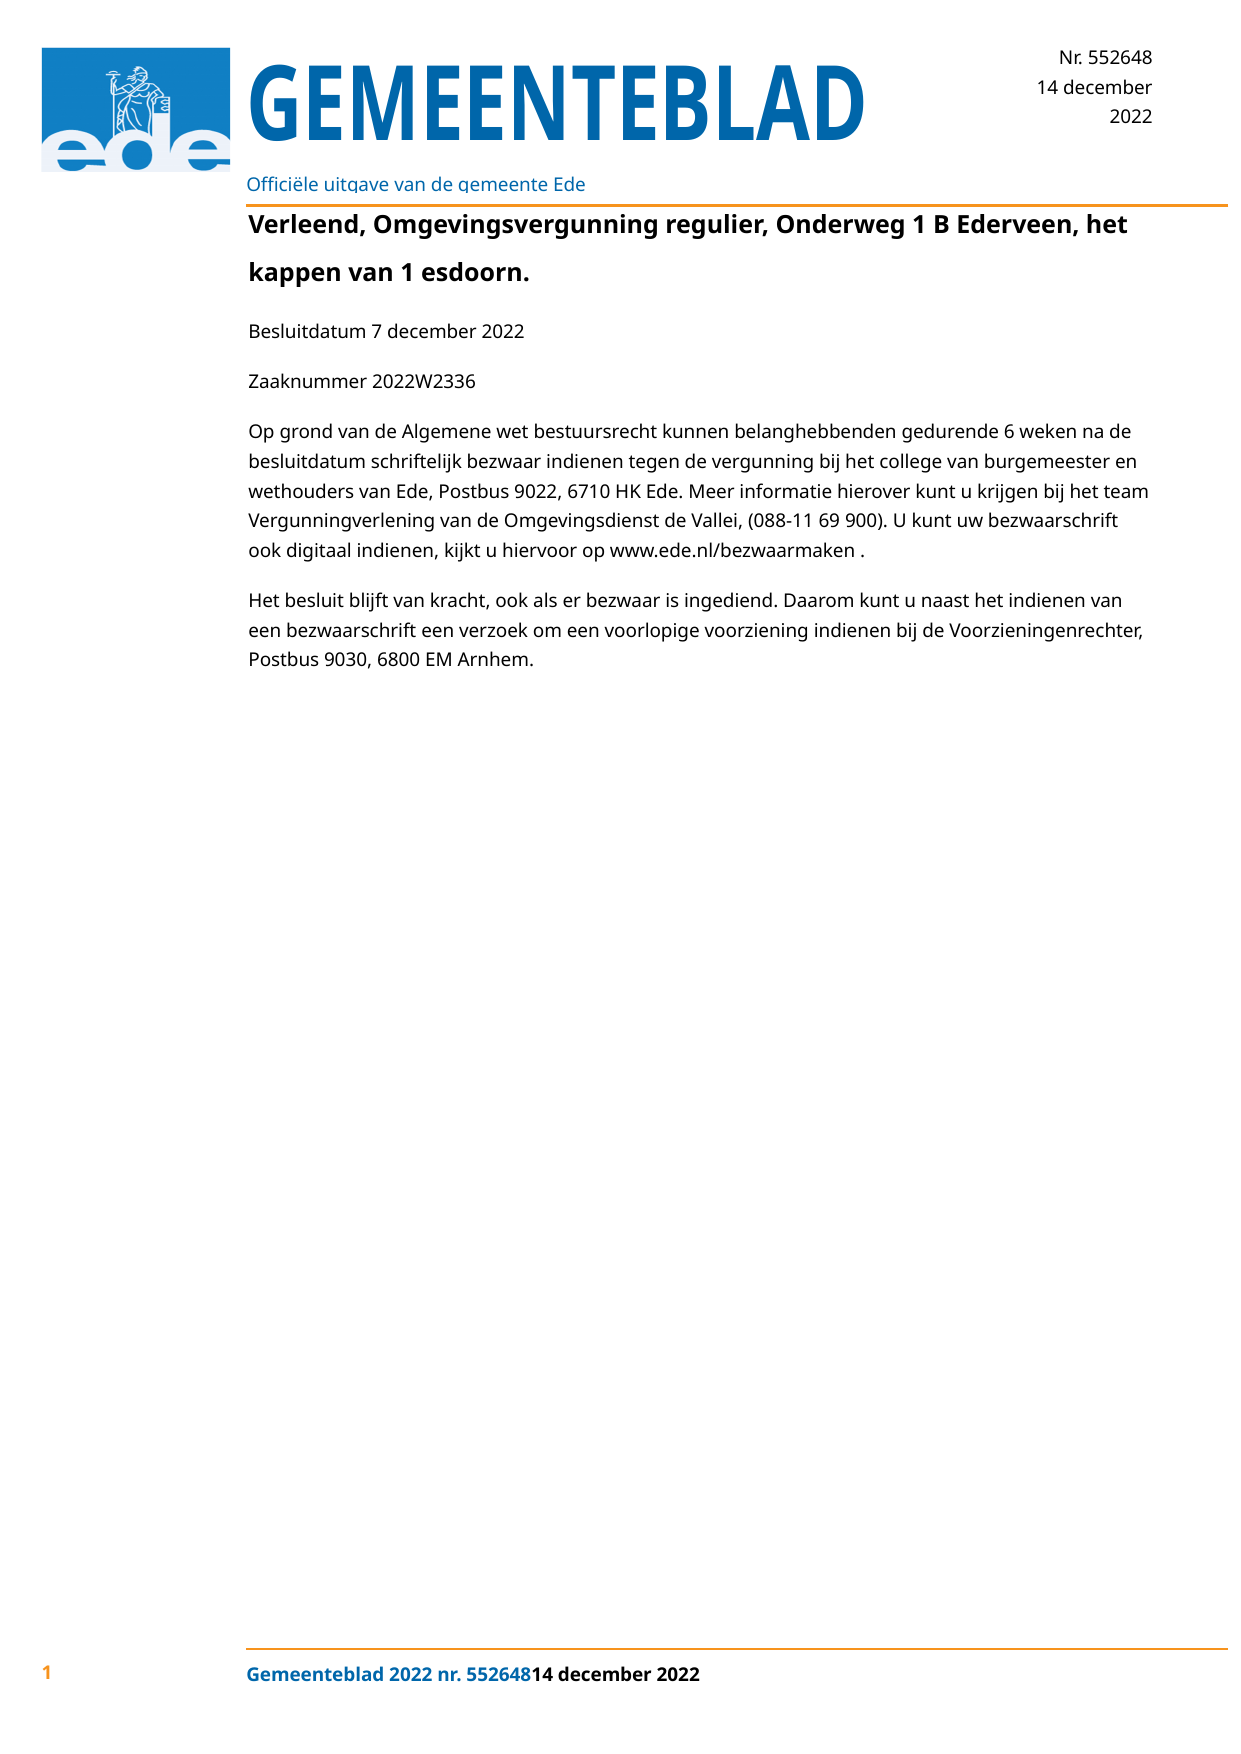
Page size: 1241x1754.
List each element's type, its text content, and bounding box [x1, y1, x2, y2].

text Besluitdatum 7 december 2022 [248, 318, 1152, 344]
text Op grond van de Algemene wet bestuursrecht kunnen belanghebbenden gedurende 6 weken na de besluitdatum schriftelijk bezwaar indienen tegen de vergunning bij het college van burgemeester en wethouders van Ede, Postbus 9022, 6710 HK Ede. Meer informatie hierover kunt u krijgen bij het team Vergunningverlening van de Omgevingsdienst de Vallei, (088-11 69 900). U kunt uw bezwaarschrift ook digitaal indienen, kijkt u hiervoor op www.ede.nl/bezwaarmaken . [248, 419, 1152, 563]
picture [41, 47, 231, 172]
text Zaaknummer 2022W2336 [248, 368, 1152, 394]
text Verleend, Omgevingsvergunning regulier, Onderweg 1 B Ederveen, het kappen van 1 esdoorn. [248, 207, 1152, 288]
text Het besluit blijft van kracht, ook als er bezwaar is ingediend. Daarom kunt u naast het indienen van een bezwaarschrift een verzoek om een voorlopige voorziening indienen bij de Voorzieningenrechter, Postbus 9030, 6800 EM Arnhem. [248, 587, 1152, 672]
